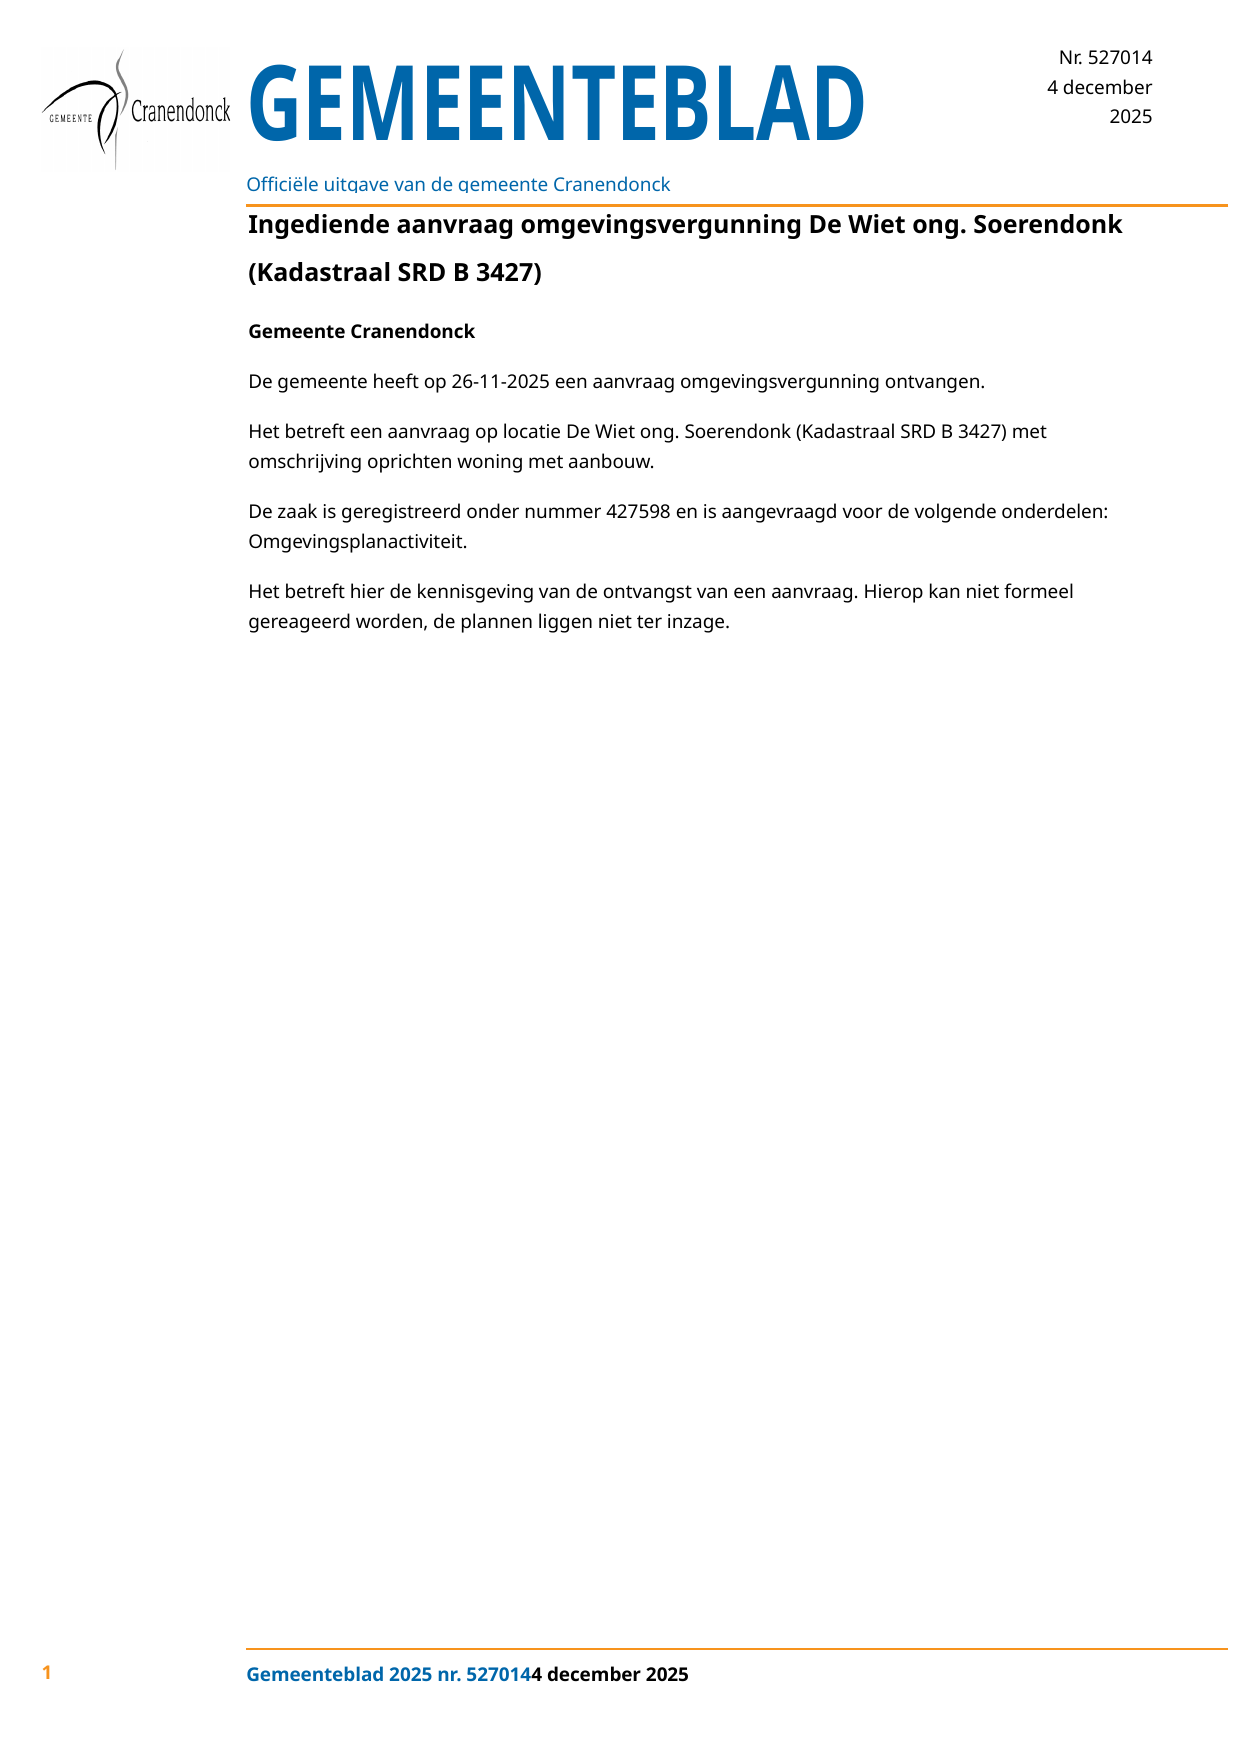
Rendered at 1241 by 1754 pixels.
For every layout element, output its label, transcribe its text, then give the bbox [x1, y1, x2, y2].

text Gemeente Cranendonck [248, 318, 1152, 344]
text Het betreft hier de kennisgeving van de ontvangst van een aanvraag. Hierop kan niet formeel gereageerd worden, de plannen liggen niet ter inzage. [248, 579, 1152, 634]
text Het betreft een aanvraag op locatie De Wiet ong. Soerendonk (Kadastraal SRD B 3427) met omschrijving oprichten woning met aanbouw. [248, 419, 1152, 474]
text De zaak is geregistreerd onder nummer 427598 en is aangevraagd voor de volgende onderdelen: Omgevingsplanactiviteit. [248, 499, 1152, 554]
text De gemeente heeft op 26-11-2025 een aanvraag omgevingsvergunning ontvangen. [248, 368, 1152, 394]
text Ingediende aanvraag omgevingsvergunning De Wiet ong. Soerendonk (Kadastraal SRD B 3427) [248, 207, 1152, 288]
picture [41, 47, 231, 172]
